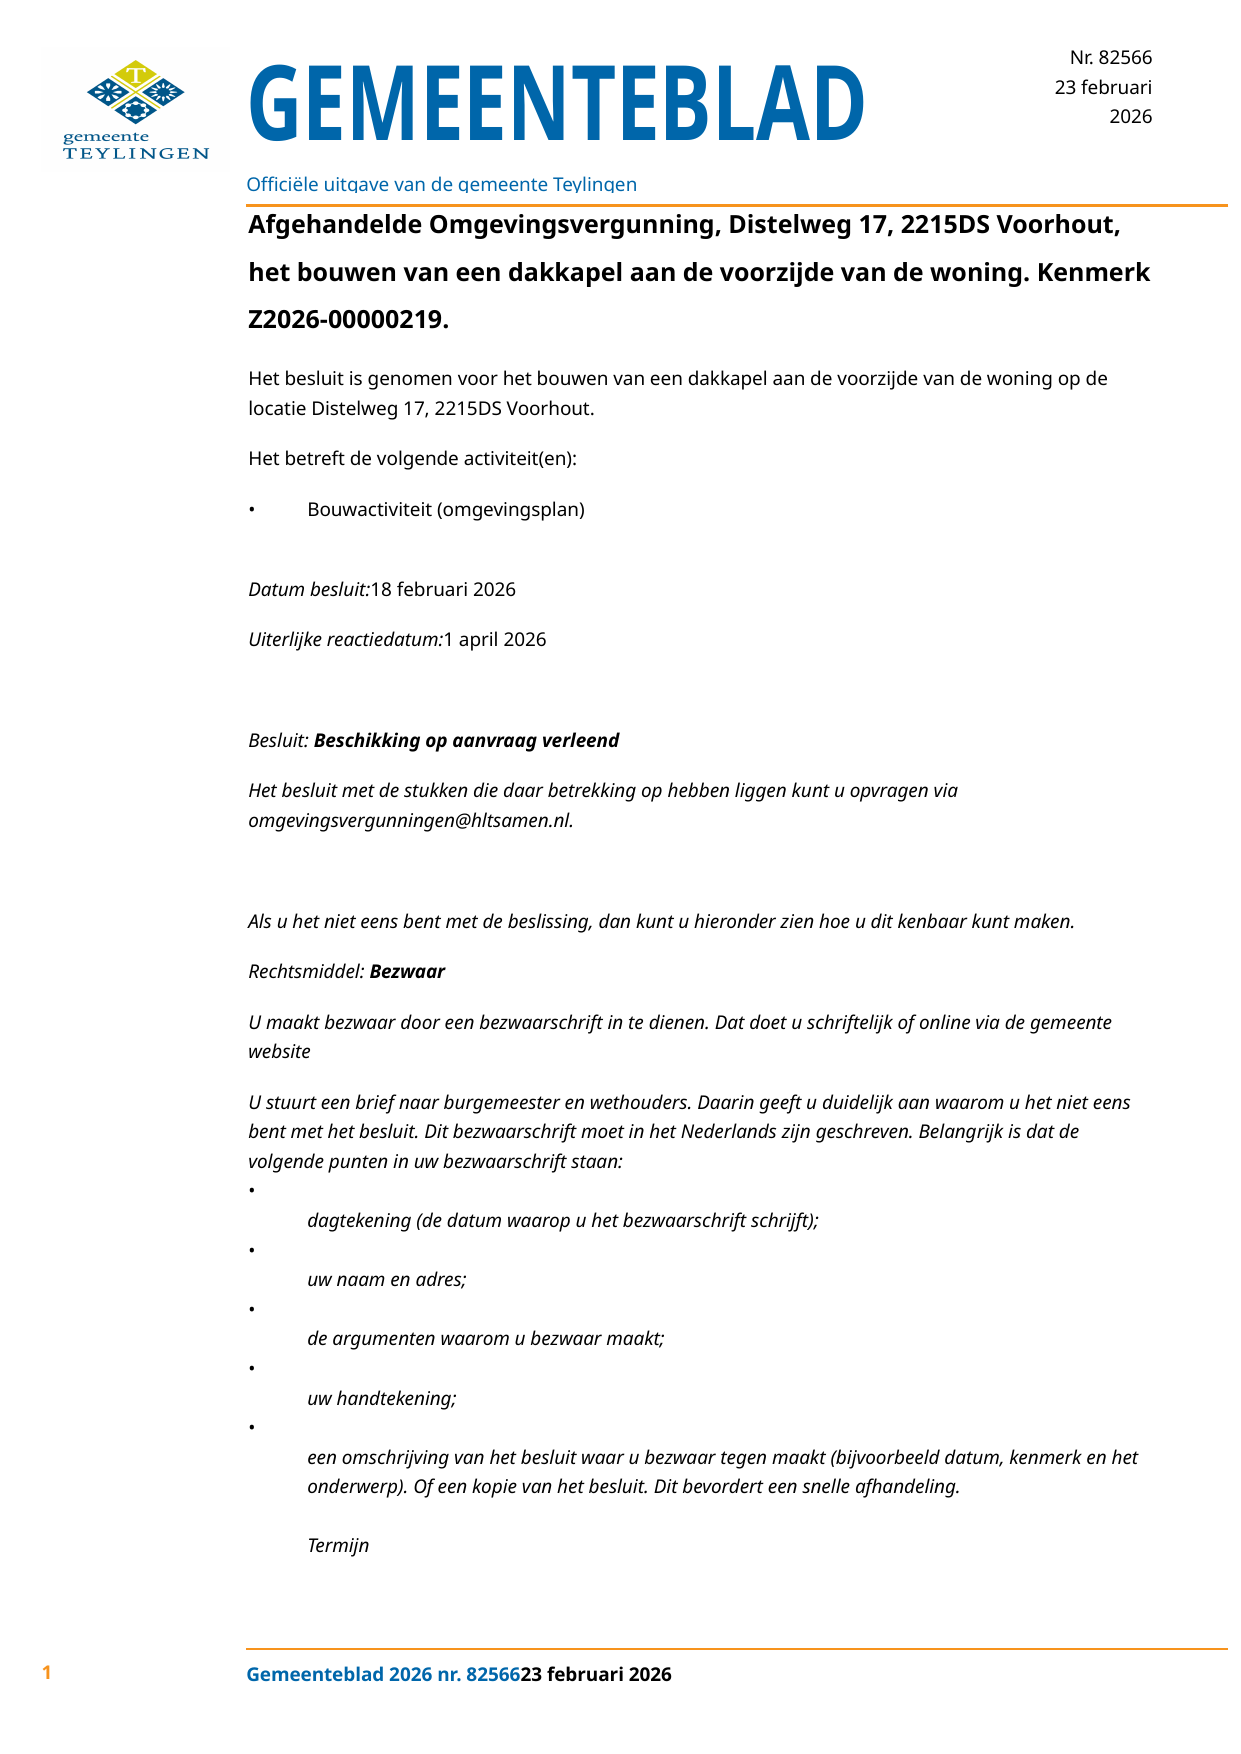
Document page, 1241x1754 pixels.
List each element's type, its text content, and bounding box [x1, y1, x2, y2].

text Datum besluit:18 februari 2026 [248, 576, 1152, 602]
list uw naam en adres; [248, 1266, 1152, 1292]
text U maakt bezwaar door een bezwaarschrift in te dienen. Dat doet u schriftelijk of online via de gemeente website [248, 1009, 1152, 1064]
text Uiterlijke reactiedatum:1 april 2026 [248, 626, 1152, 652]
text Het besluit met de stukken die daar betrekking op hebben liggen kunt u opvragen via omgevingsvergunningen@hltsamen.nl. [248, 778, 1152, 833]
list uw handtekening; [248, 1385, 1152, 1410]
list de argumenten waarom u bezwaar maakt; [248, 1326, 1152, 1351]
text Rechtsmiddel: Bezwaar [248, 958, 1152, 984]
list Bouwactiviteit (omgevingsplan) [248, 496, 1152, 522]
picture [41, 47, 231, 172]
text Besluit: Beschikking op aanvraag verleend [248, 727, 1152, 753]
list een omschrijving van het besluit waar u bezwaar tegen maakt (bijvoorbeeld datum, kenmerk en het onderwerp). Of een kopie van het besluit. Dit bevordert een snelle afhandeling. [248, 1444, 1152, 1499]
text Als u het niet eens bent met de beslissing, dan kunt u hieronder zien hoe u dit kenbaar kunt maken. [248, 908, 1152, 934]
list dagtekening (de datum waarop u het bezwaarschrift schrijft); [248, 1207, 1152, 1233]
text Het besluit is genomen voor het bouwen van een dakkapel aan de voorzijde van de woning op de locatie Distelweg 17, 2215DS Voorhout. [248, 366, 1152, 421]
text Afgehandelde Omgevingsvergunning, Distelweg 17, 2215DS Voorhout, het bouwen van een dakkapel aan de voorzijde van de woning. Kenmerk Z2026-00000219. [248, 207, 1152, 336]
text U stuurt een brief naar burgemeester en wethouders. Daarin geeft u duidelijk aan waarom u het niet eens bent met het besluit. Dit bezwaarschrift moet in het Nederlands zijn geschreven. Belangrijk is dat de volgende punten in uw bezwaarschrift staan: [248, 1089, 1152, 1174]
list Termijn [248, 1533, 1152, 1558]
text Het betreft de volgende activiteit(en): [248, 446, 1152, 471]
